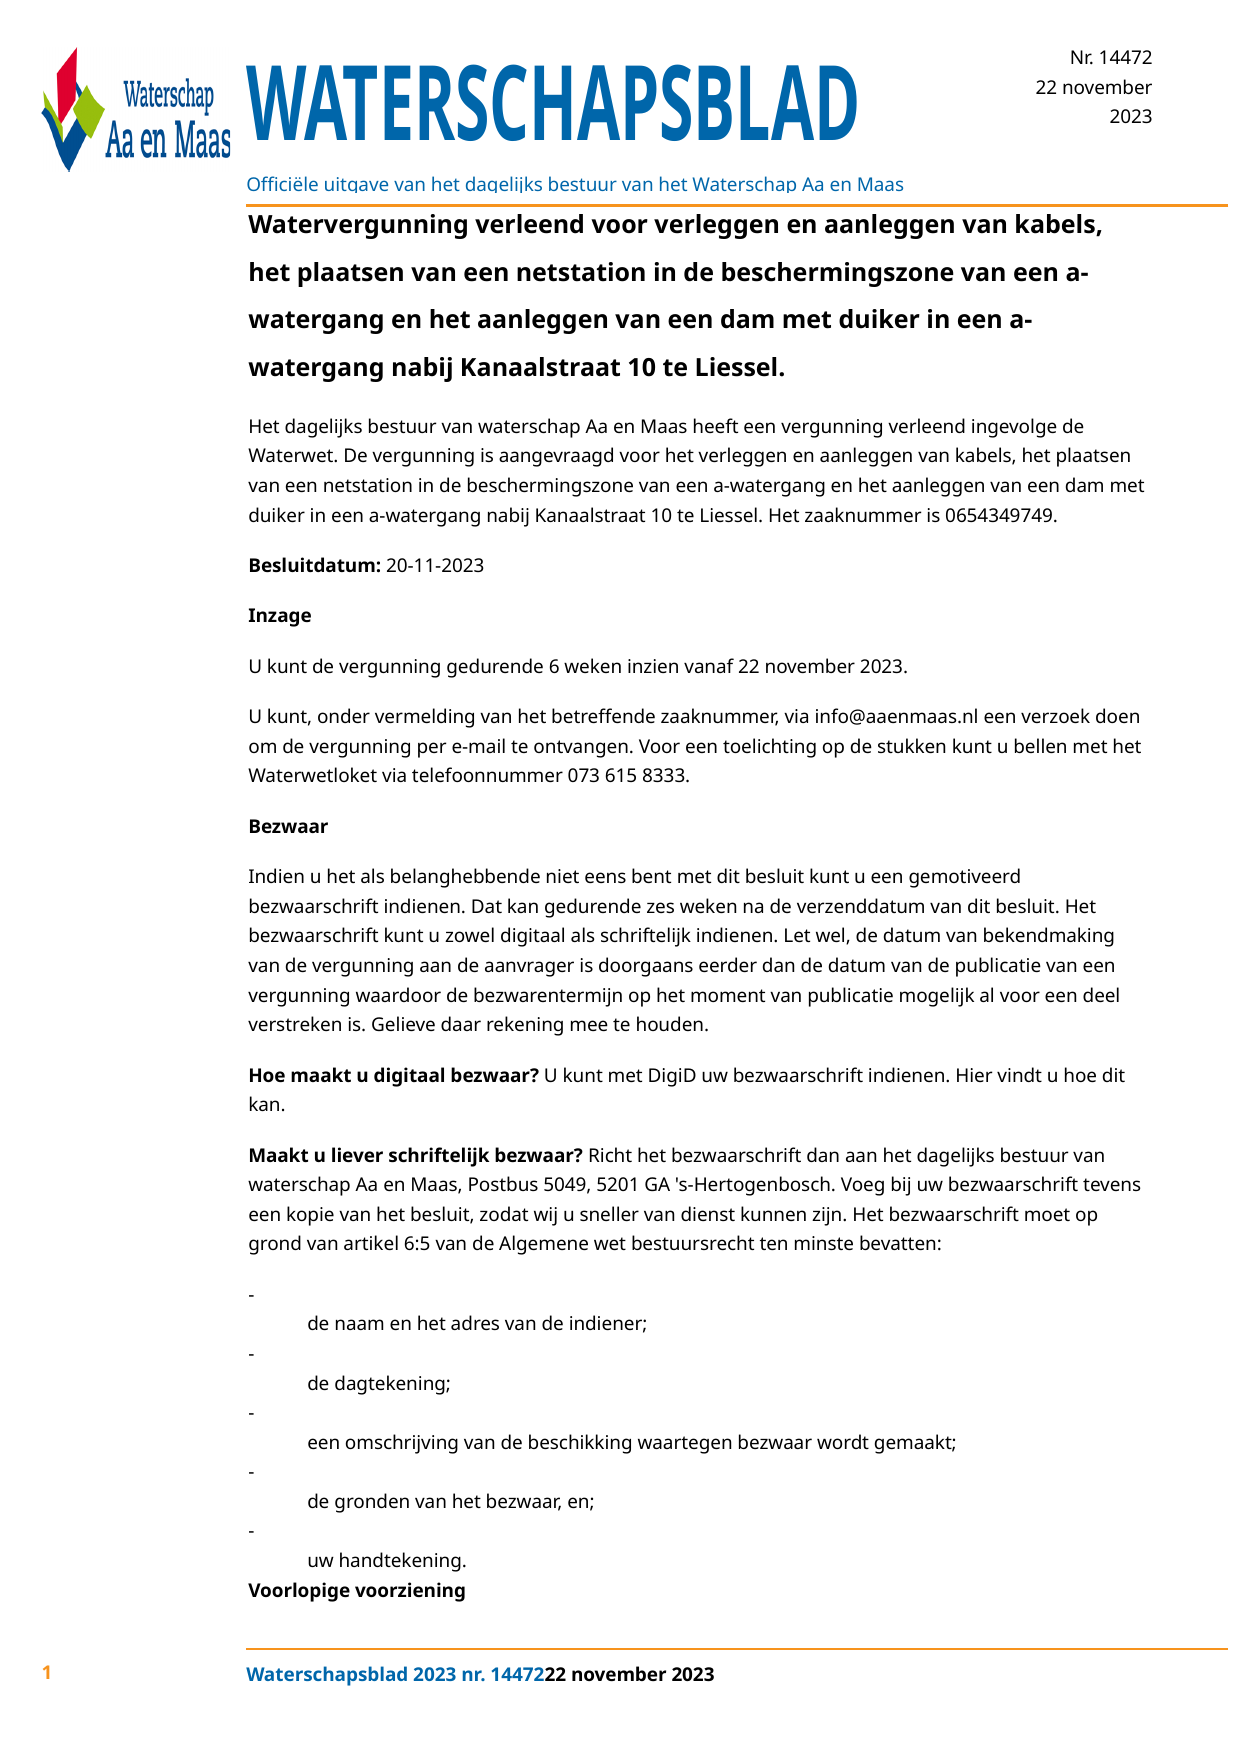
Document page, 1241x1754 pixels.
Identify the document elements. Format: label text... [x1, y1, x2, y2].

text Het dagelijks bestuur van waterschap Aa en Maas heeft een vergunning verleend ingevolge de Waterwet. De vergunning is aangevraagd voor het verleggen en aanleggen van kabels, het plaatsen van een netstation in de beschermingszone van een a-watergang en het aanleggen van een dam met duiker in een a-watergang nabij Kanaalstraat 10 te Liessel. Het zaaknummer is 0654349749. [248, 413, 1152, 528]
text U kunt de vergunning gedurende 6 weken inzien vanaf 22 november 2023. [248, 653, 1152, 679]
text Besluitdatum: 20-11-2023 [248, 552, 1152, 578]
text Watervergunning verleend voor verleggen en aanleggen van kabels, het plaatsen van een netstation in de beschermingszone van een a-watergang en het aanleggen van een dam met duiker in een a-watergang nabij Kanaalstraat 10 te Liessel. [248, 207, 1152, 384]
text Bezwaar [248, 813, 1152, 839]
list uw handtekening. [248, 1547, 1152, 1573]
list de naam en het adres van de indiener; [248, 1311, 1152, 1336]
picture [41, 47, 231, 172]
text Voorlopige voorziening [248, 1577, 1152, 1603]
text Hoe maakt u digitaal bezwaar? U kunt met DigiD uw bezwaarschrift indienen. Hier vindt u hoe dit kan. [248, 1062, 1152, 1117]
list de gronden van het bezwaar, en; [248, 1488, 1152, 1514]
text Maakt u liever schriftelijk bezwaar? Richt het bezwaarschrift dan aan het dagelijks bestuur van waterschap Aa en Maas, Postbus 5049, 5201 GA 's-Hertogenbosch. Voeg bij uw bezwaarschrift tevens een kopie van het besluit, zodat wij u sneller van dienst kunnen zijn. Het bezwaarschrift moet op grond van artikel 6:5 van de Algemene wet bestuursrecht ten minste bevatten: [248, 1142, 1152, 1256]
text Indien u het als belanghebbende niet eens bent met dit besluit kunt u een gemotiveerd bezwaarschrift indienen. Dat kan gedurende zes weken na de verzenddatum van dit besluit. Het bezwaarschrift kunt u zowel digitaal als schriftelijk indienen. Let wel, de datum van bekendmaking van de vergunning aan de aanvrager is doorgaans eerder dan de datum van de publicatie van een vergunning waardoor de bezwarentermijn op het moment van publicatie mogelijk al voor een deel verstreken is. Gelieve daar rekening mee te houden. [248, 863, 1152, 1037]
text Inzage [248, 603, 1152, 628]
list een omschrijving van de beschikking waartegen bezwaar wordt gemaakt; [248, 1429, 1152, 1455]
text U kunt, onder vermelding van het betreffende zaaknummer, via info@aaenmaas.nl een verzoek doen om de vergunning per e-mail te ontvangen. Voor een toelichting op de stukken kunt u bellen met het Waterwetloket via telefoonnummer 073 615 8333. [248, 703, 1152, 788]
list de dagtekening; [248, 1370, 1152, 1396]
